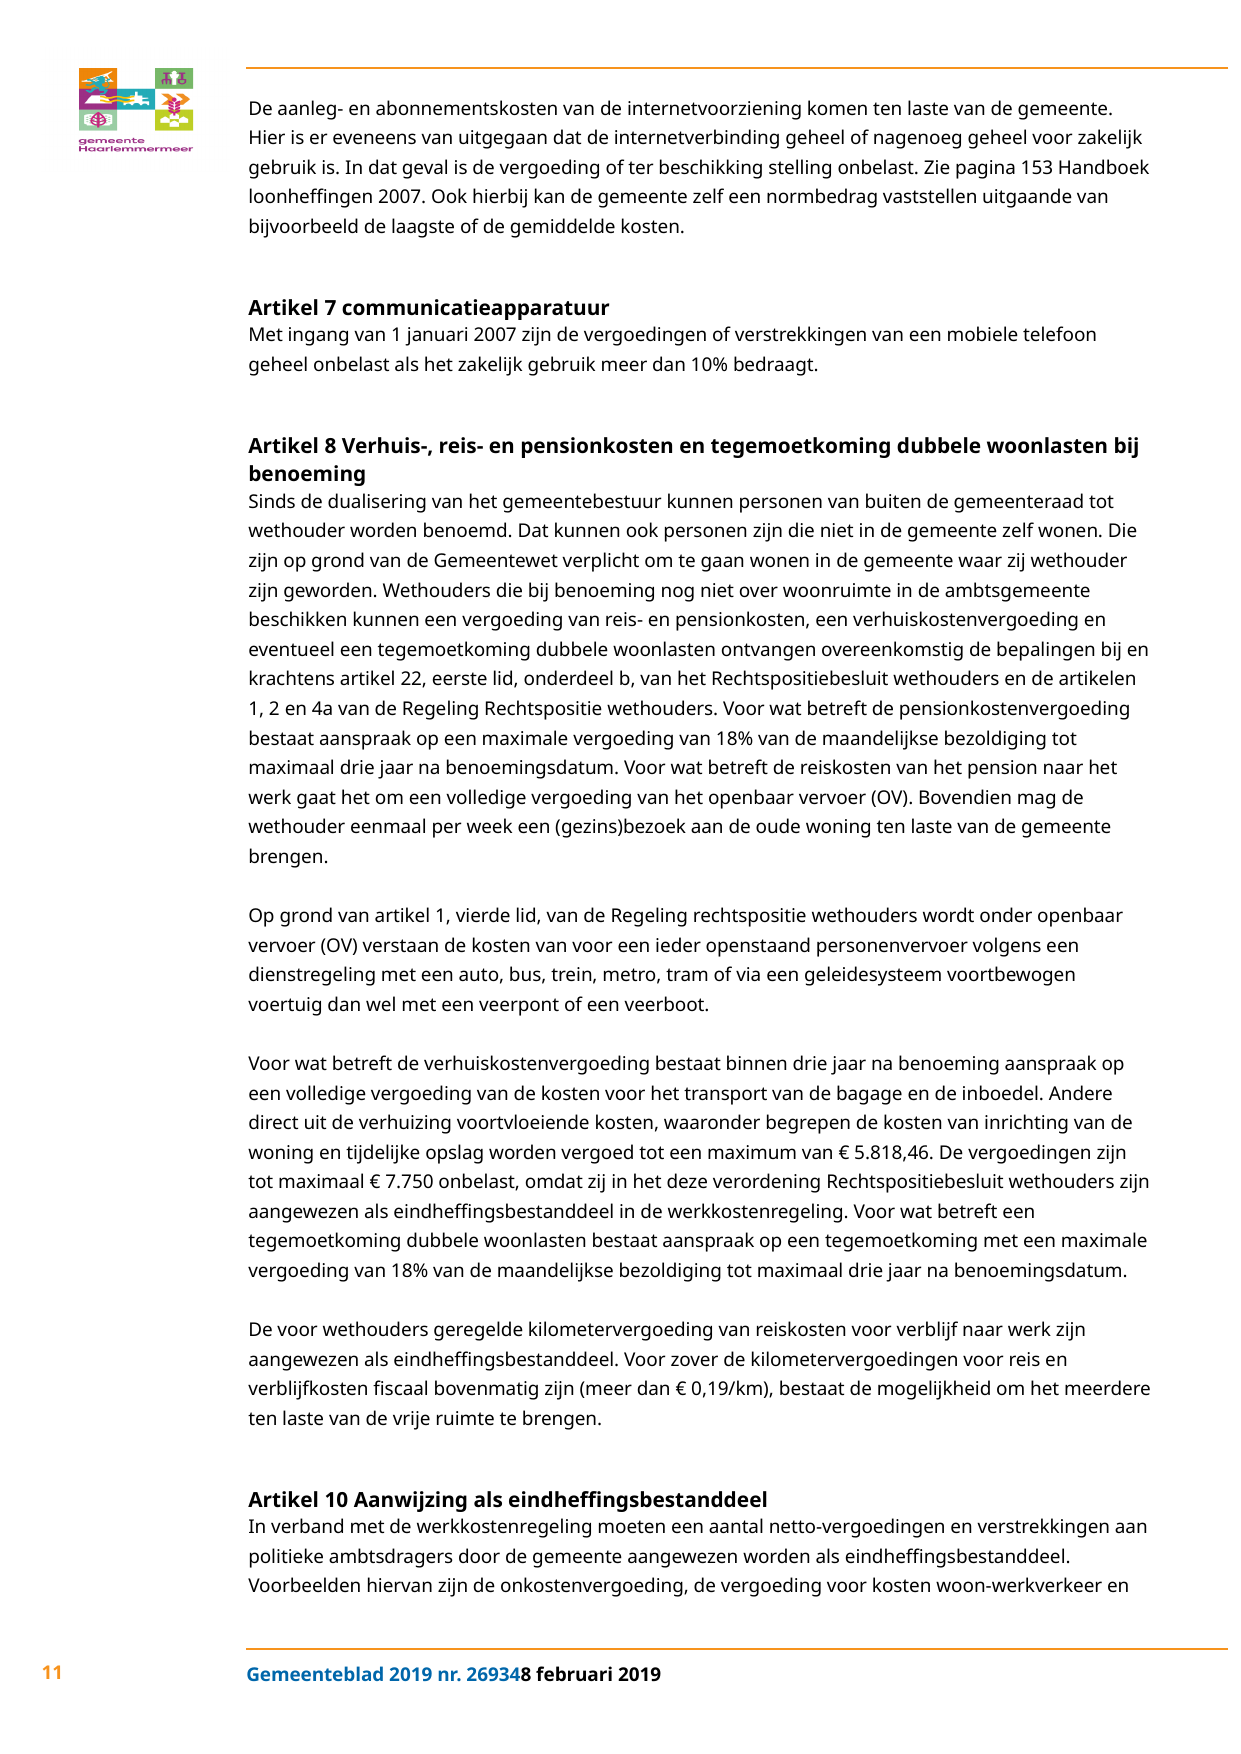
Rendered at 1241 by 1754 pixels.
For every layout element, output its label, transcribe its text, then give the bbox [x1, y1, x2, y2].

text De voor wethouders geregelde kilometervergoeding van reiskosten voor verblijf naar werk zijn aangewezen als eindheffingsbestanddeel. Voor zover de kilometervergoedingen voor reis en verblijfkosten fiscaal bovenmatig zijn (meer dan € 0,19/km), bestaat de mogelijkheid om het meerdere ten laste van de vrije ruimte te brengen. [248, 1316, 1152, 1431]
text De aanleg- en abonnementskosten van de internetvoorziening komen ten laste van de gemeente. Hier is er eveneens van uitgegaan dat de internetverbinding geheel of nagenoeg geheel voor zakelijk gebruik is. In dat geval is de vergoeding of ter beschikking stelling onbelast. Zie pagina 153 Handboek loonheffingen 2007. Ook hierbij kan de gemeente zelf een normbedrag vaststellen uitgaande van bijvoorbeeld de laagste of de gemiddelde kosten. [248, 95, 1152, 239]
text Voor wat betreft de verhuiskostenvergoeding bestaat binnen drie jaar na benoeming aanspraak op een volledige vergoeding van de kosten voor het transport van de bagage en de inboedel. Andere direct uit de verhuizing voortvloeiende kosten, waaronder begrepen de kosten van inrichting van de woning en tijdelijke opslag worden vergoed tot een maximum van € 5.818,46. De vergoedingen zijn tot maximaal € 7.750 onbelast, omdat zij in het deze verordening Rechtspositiebesluit wethouders zijn aangewezen als eindheffingsbestanddeel in de werkkostenregeling. Voor wat betreft een tegemoetkoming dubbele woonlasten bestaat aanspraak op een tegemoetkoming met een maximale vergoeding van 18% van de maandelijkse bezoldiging tot maximaal drie jaar na benoemingsdatum. [248, 1050, 1152, 1283]
text Met ingang van 1 januari 2007 zijn de vergoedingen of verstrekkingen van een mobiele telefoon geheel onbelast als het zakelijk gebruik meer dan 10% bedraagt. [248, 322, 1152, 377]
text Sinds de dualisering van het gemeentebestuur kunnen personen van buiten de gemeenteraad tot wethouder worden benoemd. Dat kunnen ook personen zijn die niet in de gemeente zelf wonen. Die zijn op grond van de Gemeentewet verplicht om te gaan wonen in de gemeente waar zij wethouder zijn geworden. Wethouders die bij benoeming nog niet over woonruimte in de ambtsgemeente beschikken kunnen een vergoeding van reis- en pensionkosten, een verhuiskostenvergoeding en eventueel een tegemoetkoming dubbele woonlasten ontvangen overeenkomstig de bepalingen bij en krachtens artikel 22, eerste lid, onderdeel b, van het Rechtspositiebesluit wethouders en de artikelen 1, 2 en 4a van de Regeling Rechtspositie wethouders. Voor wat betreft de pensionkostenvergoeding bestaat aanspraak op een maximale vergoeding van 18% van de maandelijkse bezoldiging tot maximaal drie jaar na benoemingsdatum. Voor wat betreft de reiskosten van het pension naar het werk gaat het om een volledige vergoeding van het openbaar vervoer (OV). Bovendien mag de wethouder eenmaal per week een (gezins)bezoek aan de oude woning ten laste van de gemeente brengen. [248, 488, 1152, 869]
picture [41, 47, 231, 172]
text Artikel 10 Aanwijzing als eindheffingsbestanddeel [248, 1485, 1152, 1513]
text Artikel 7 communicatieapparatuur [248, 293, 1152, 322]
text Op grond van artikel 1, vierde lid, van de Regeling rechtspositie wethouders wordt onder openbaar vervoer (OV) verstaan de kosten van voor een ieder openstaand personenvervoer volgens een dienstregeling met een auto, bus, trein, metro, tram of via een geleidesysteem voortbewogen voertuig dan wel met een veerpont of een veerboot. [248, 902, 1152, 1017]
text Artikel 8 Verhuis-, reis- en pensionkosten en tegemoetkoming dubbele woonlasten bij benoeming [248, 431, 1152, 488]
text In verband met de werkkostenregeling moeten een aantal netto-vergoedingen en verstrekkingen aan politieke ambtsdragers door de gemeente aangewezen worden als eindheffingsbestanddeel. Voorbeelden hiervan zijn de onkostenvergoeding, de vergoeding voor kosten woon-werkverkeer en [248, 1513, 1152, 1598]
